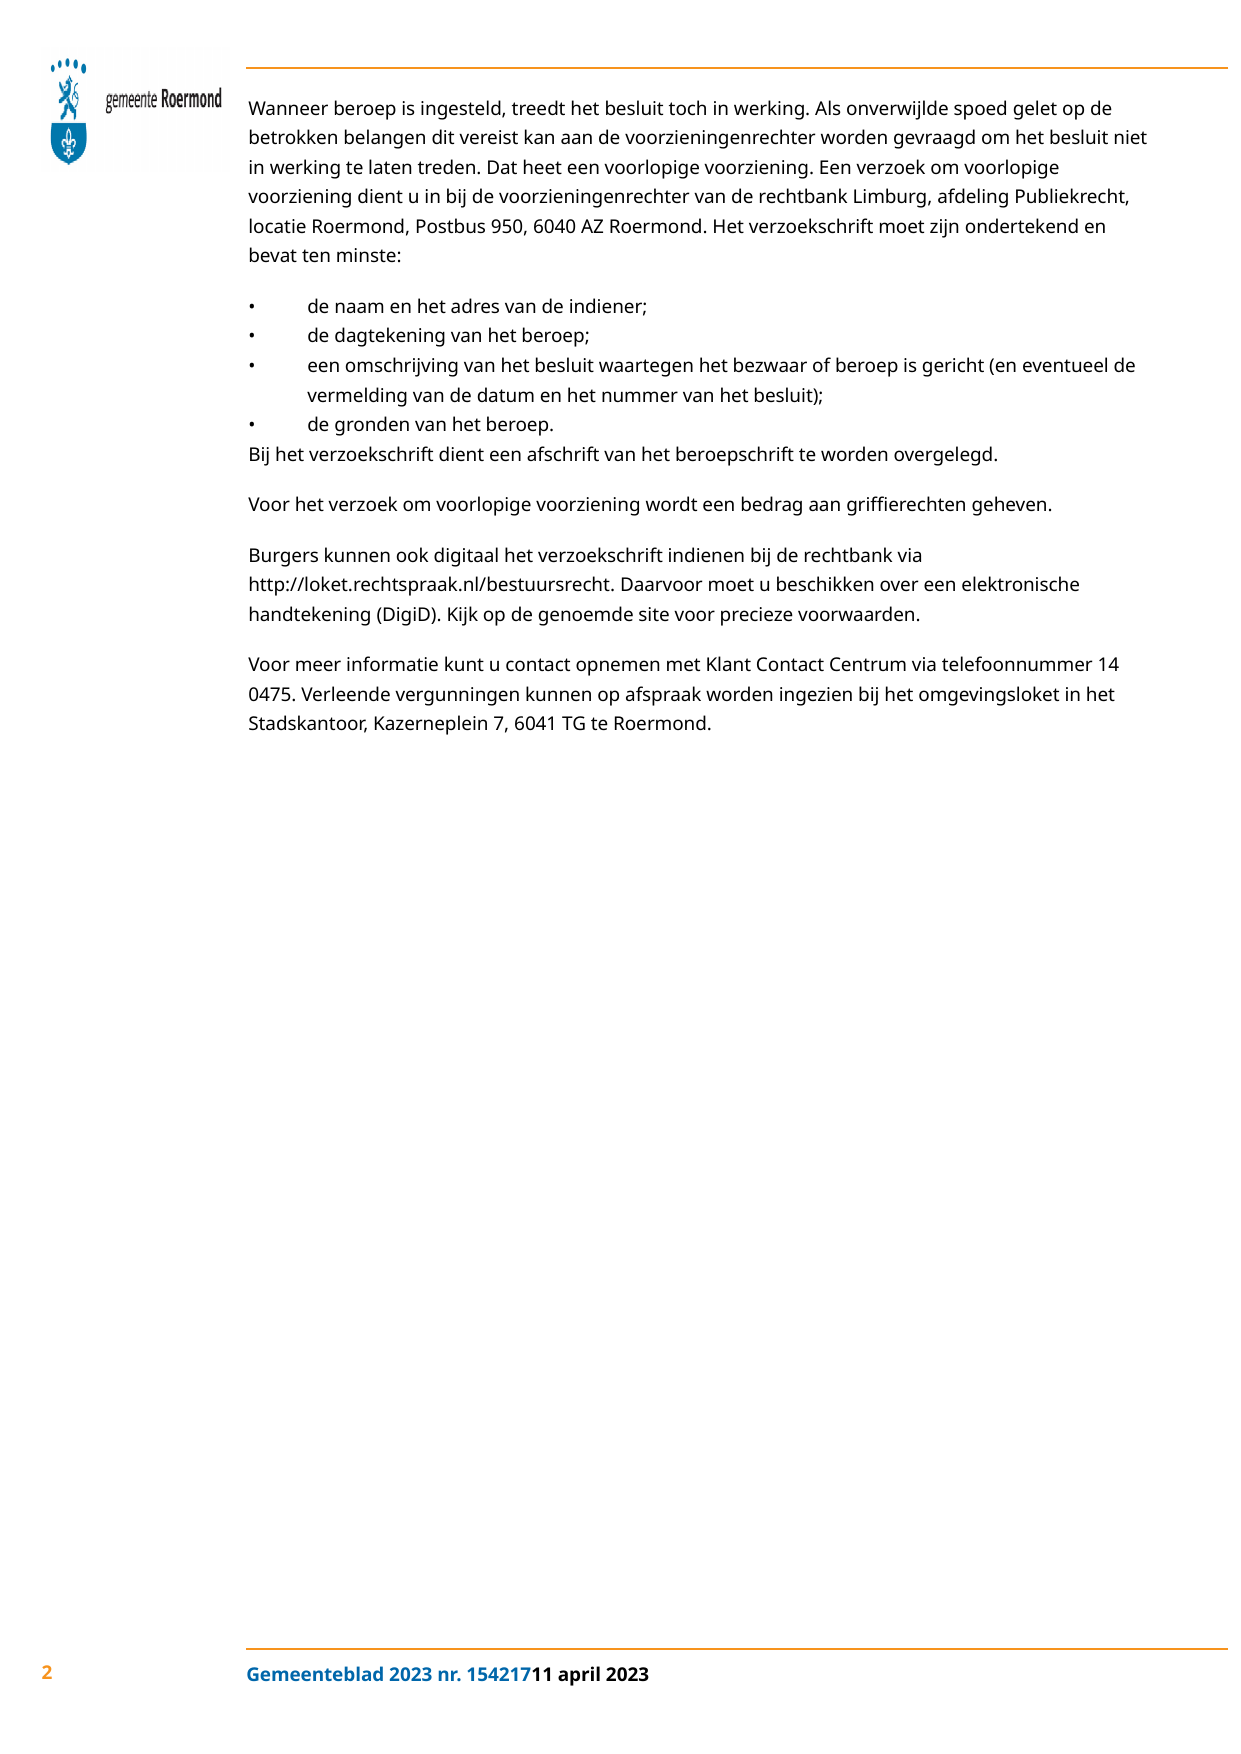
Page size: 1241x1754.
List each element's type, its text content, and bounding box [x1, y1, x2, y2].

text Voor het verzoek om voorlopige voorziening wordt een bedrag aan griffierechten geheven. [248, 491, 1152, 517]
list de gronden van het beroep. [248, 411, 1152, 437]
text Bij het verzoekschrift dient een afschrift van het beroepschrift te worden overgelegd. [248, 441, 1152, 467]
text Voor meer informatie kunt u contact opnemen met Klant Contact Centrum via telefoonnummer 14 0475. Verleende vergunningen kunnen op afspraak worden ingezien bij het omgevingsloket in het Stadskantoor, Kazerneplein 7, 6041 TG te Roermond. [248, 651, 1152, 736]
list de naam en het adres van de indiener; [248, 293, 1152, 319]
text Burgers kunnen ook digitaal het verzoekschrift indienen bij de rechtbank via http://loket.rechtspraak.nl/bestuursrecht. Daarvoor moet u beschikken over een elektronische handtekening (DigiD). Kijk op de genoemde site voor precieze voorwaarden. [248, 542, 1152, 627]
picture [41, 47, 231, 172]
list een omschrijving van het besluit waartegen het bezwaar of beroep is gericht (en eventueel de vermelding van de datum en het nummer van het besluit); [248, 352, 1152, 408]
text Wanneer beroep is ingesteld, treedt het besluit toch in werking. Als onverwijlde spoed gelet op de betrokken belangen dit vereist kan aan de voorzieningenrechter worden gevraagd om het besluit niet in werking te laten treden. Dat heet een voorlopige voorziening. Een verzoek om voorlopige voorziening dient u in bij de voorzieningenrechter van de rechtbank Limburg, afdeling Publiekrecht, locatie Roermond, Postbus 950, 6040 AZ Roermond. Het verzoekschrift moet zijn ondertekend en bevat ten minste: [248, 95, 1152, 268]
list de dagtekening van het beroep; [248, 323, 1152, 348]
